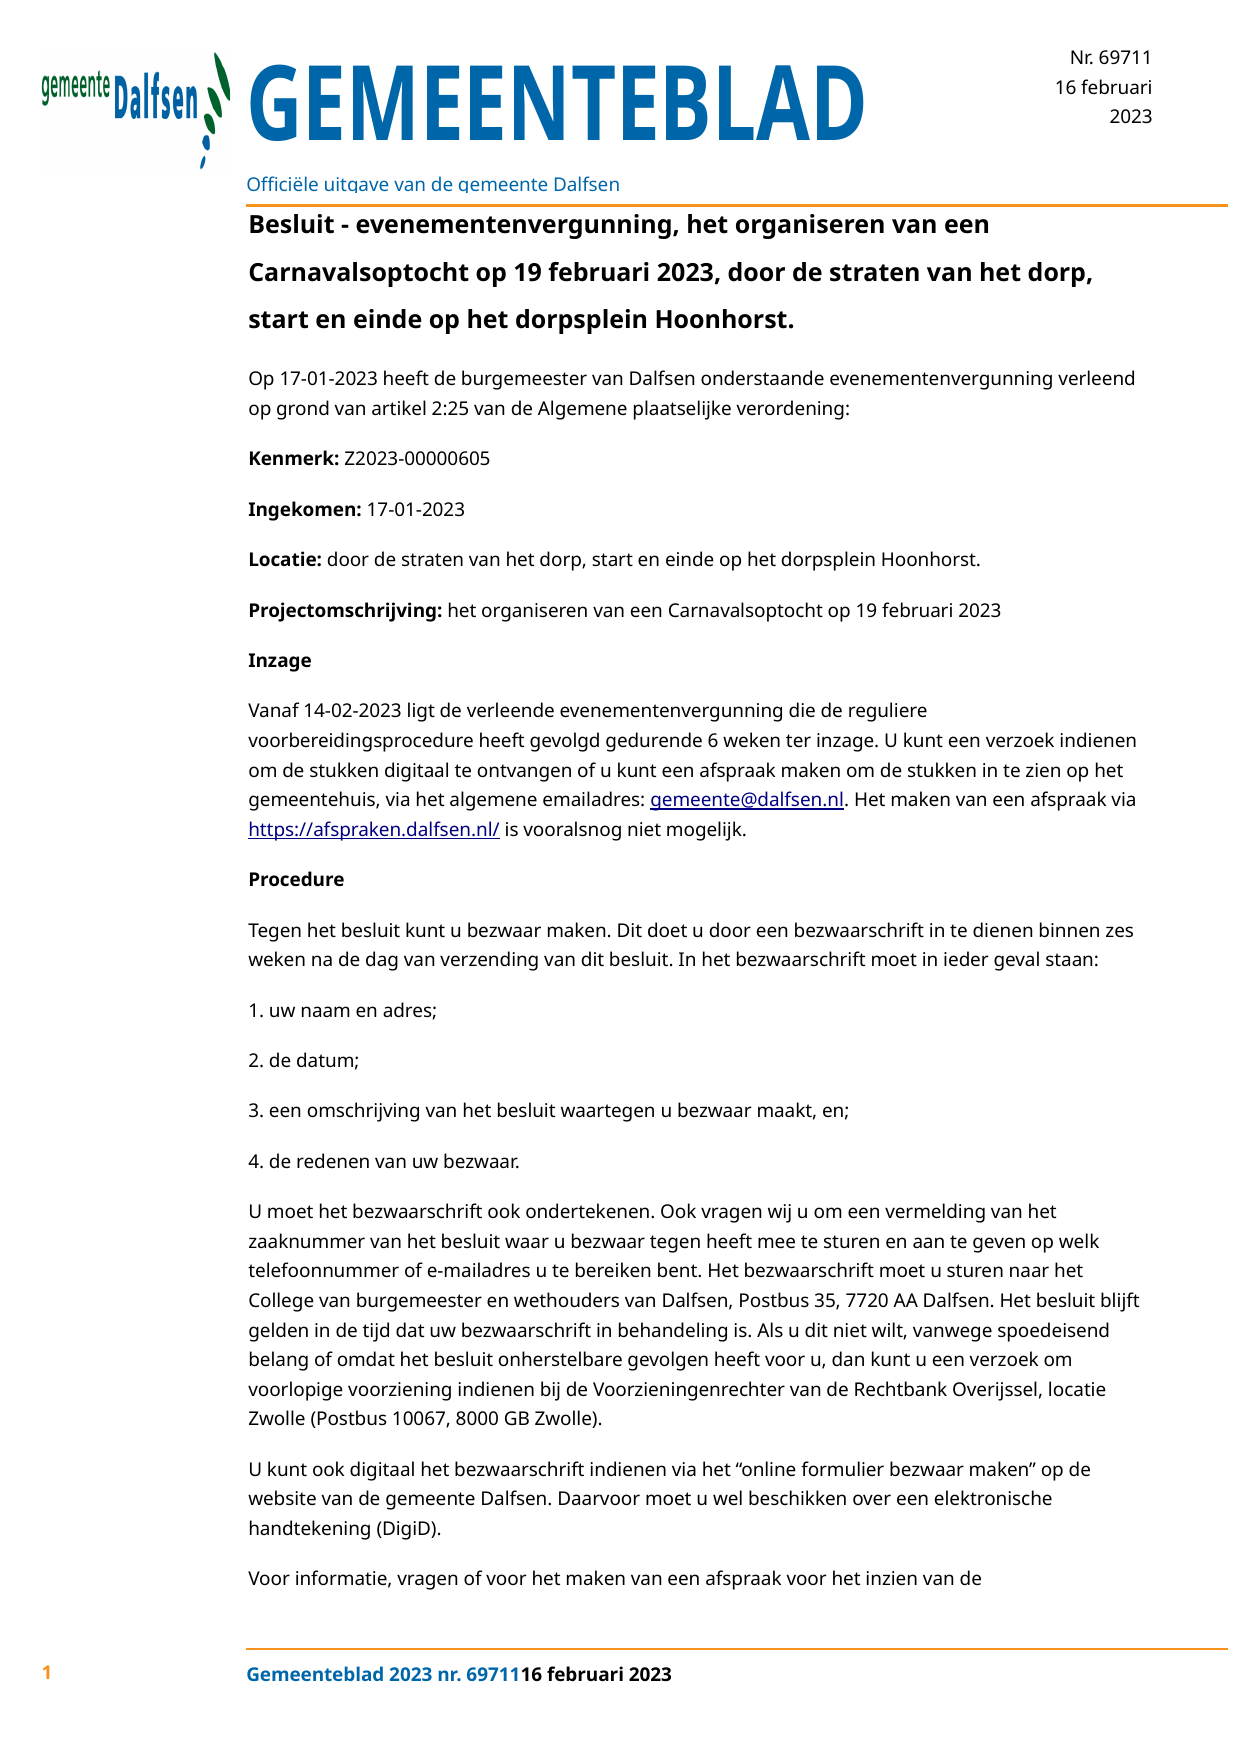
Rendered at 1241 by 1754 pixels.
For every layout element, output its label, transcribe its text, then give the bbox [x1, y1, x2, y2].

text Ingekomen: 17-01-2023 [248, 496, 1152, 522]
text 4. de redenen van uw bezwaar. [248, 1148, 1152, 1174]
text 2. de datum; [248, 1047, 1152, 1073]
text Projectomschrijving: het organiseren van een Carnavalsoptocht op 19 februari 2023 [248, 597, 1152, 622]
text 1. uw naam en adres; [248, 997, 1152, 1022]
text Tegen het besluit kunt u bezwaar maken. Dit doet u door een bezwaarschrift in te dienen binnen zes weken na de dag van verzending van dit besluit. In het bezwaarschrift moet in ieder geval staan: [248, 917, 1152, 972]
text U moet het bezwaarschrift ook ondertekenen. Ook vragen wij u om een vermelding van het zaaknummer van het besluit waar u bezwaar tegen heeft mee te sturen en aan te geven op welk telefoonnummer of e-mailadres u te bereiken bent. Het bezwaarschrift moet u sturen naar het College van burgemeester en wethouders van Dalfsen, Postbus 35, 7720 AA Dalfsen. Het besluit blijft gelden in de tijd dat uw bezwaarschrift in behandeling is. Als u dit niet wilt, vanwege spoedeisend belang of omdat het besluit onherstelbare gevolgen heeft voor u, dan kunt u een verzoek om voorlopige voorziening indienen bij de Voorzieningenrechter van de Rechtbank Overijssel, locatie Zwolle (Postbus 10067, 8000 GB Zwolle). [248, 1198, 1152, 1431]
text Locatie: door de straten van het dorp, start en einde op het dorpsplein Hoonhorst. [248, 546, 1152, 572]
text Kenmerk: Z2023-00000605 [248, 446, 1152, 471]
text Op 17-01-2023 heeft de burgemeester van Dalfsen onderstaande evenementenvergunning verleend op grond van artikel 2:25 van de Algemene plaatselijke verordening: [248, 366, 1152, 421]
text U kunt ook digitaal het bezwaarschrift indienen via het “online formulier bezwaar maken” op de website van de gemeente Dalfsen. Daarvoor moet u wel beschikken over een elektronische handtekening (DigiD). [248, 1456, 1152, 1541]
text 3. een omschrijving van het besluit waartegen u bezwaar maakt, en; [248, 1098, 1152, 1123]
picture [41, 47, 231, 172]
text Voor informatie, vragen of voor het maken van een afspraak voor het inzien van de [248, 1566, 1152, 1591]
text Inzage [248, 647, 1152, 673]
text Vanaf 14-02-2023 ligt de verleende evenementenvergunning die de reguliere voorbereidingsprocedure heeft gevolgd gedurende 6 weken ter inzage. U kunt een verzoek indienen om de stukken digitaal te ontvangen of u kunt een afspraak maken om de stukken in te zien op het gemeentehuis, via het algemene emailadres: gemeente@dalfsen.nl. Het maken van een afspraak via https://afspraken.dalfsen.nl/ is vooralsnog niet mogelijk. [248, 698, 1152, 842]
text Procedure [248, 866, 1152, 892]
text Besluit - evenementenvergunning, het organiseren van een Carnavalsoptocht op 19 februari 2023, door de straten van het dorp, start en einde op het dorpsplein Hoonhorst. [248, 207, 1152, 336]
